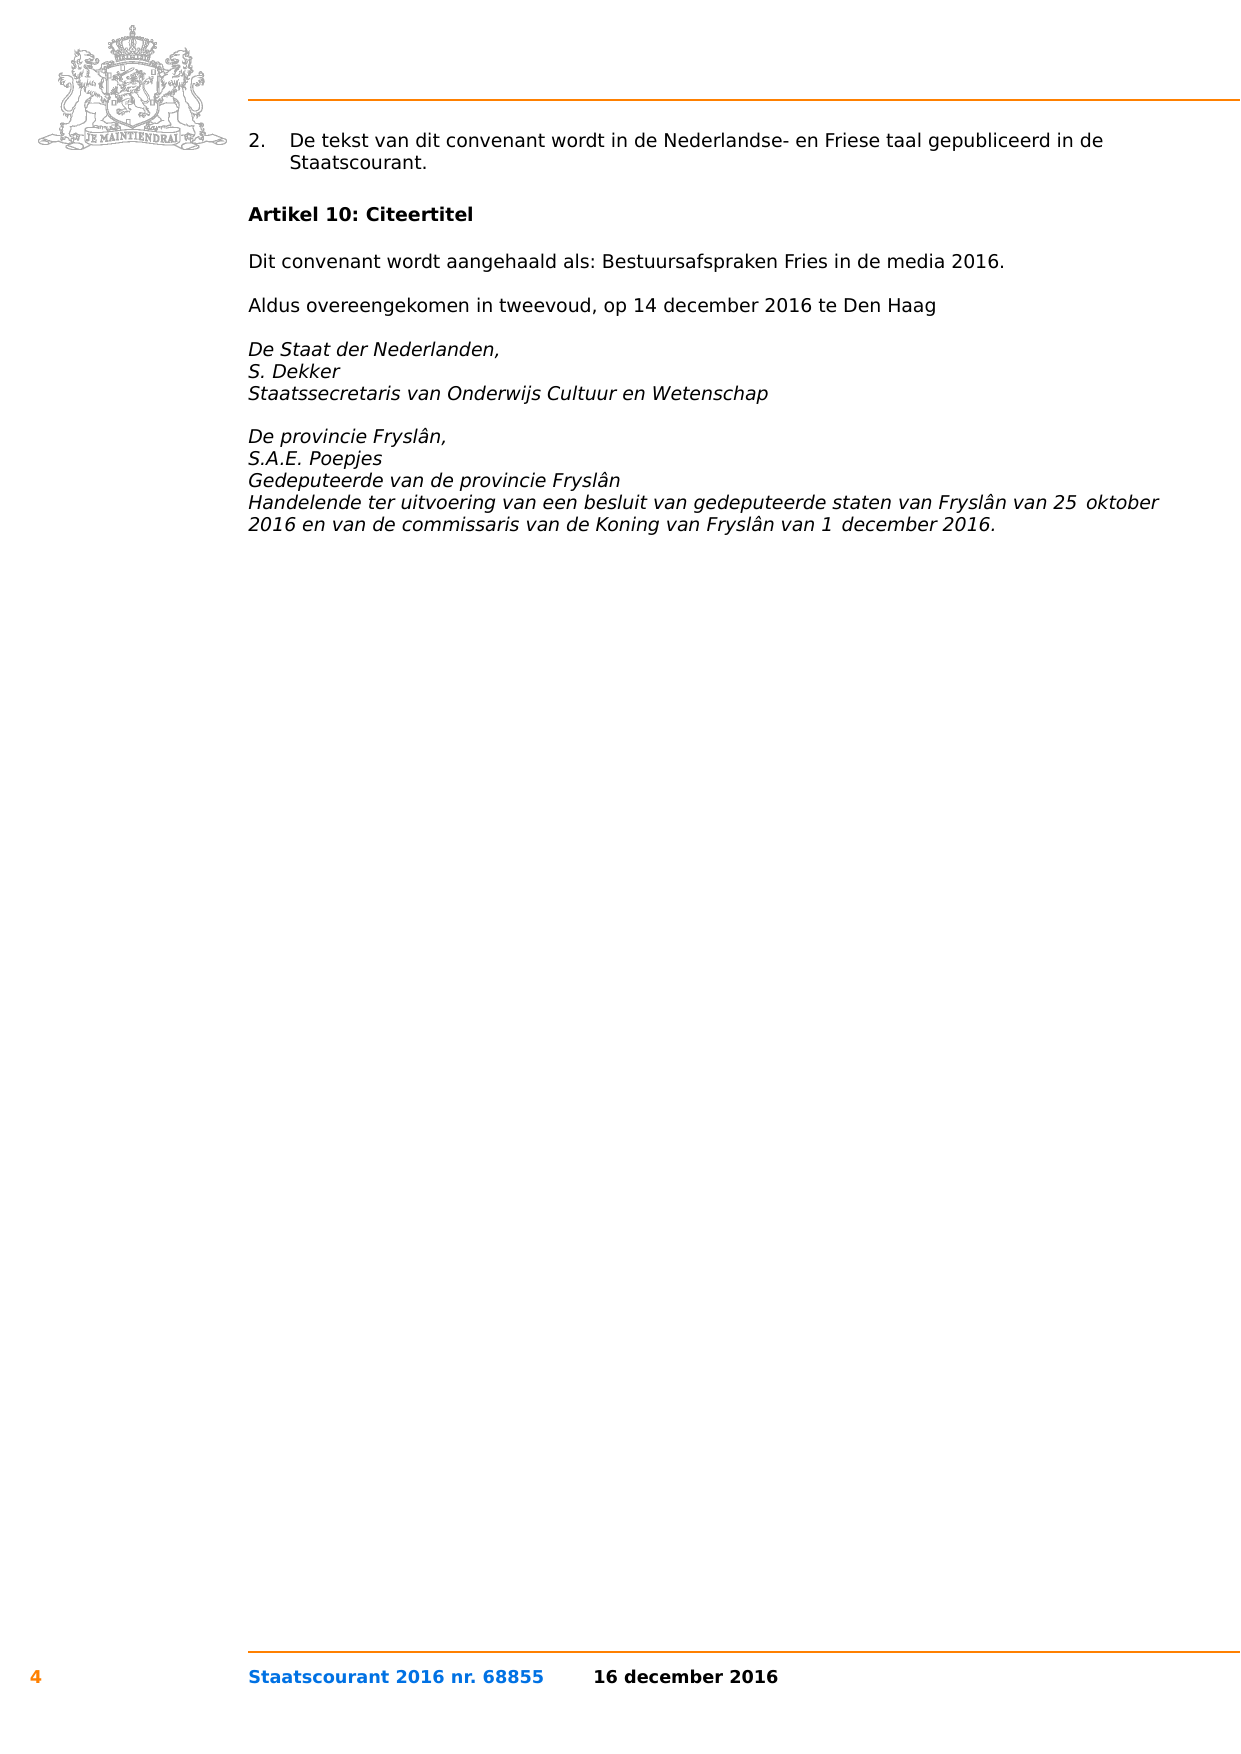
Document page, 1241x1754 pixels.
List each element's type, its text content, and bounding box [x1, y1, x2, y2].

picture [38, 25, 227, 150]
text De provincie Fryslân, S.A.E. Poepjes Gedeputeerde van de provincie Fryslân Handelende ter uitvoering van een besluit van gedeputeerde staten van Fryslân van 25 oktober 2016 en van de commissaris van de Koning van Fryslân van 1 december 2016. [248, 426, 1163, 558]
text Aldus overeengekomen in tweevoud, op 14 december 2016 te Den Haag [248, 295, 1163, 317]
text De Staat der Nederlanden, S. Dekker Staatssecretaris van Onderwijs Cultuur en Wetenschap [248, 338, 1163, 404]
text 2. De tekst van dit convenant wordt in de Nederlandse- en Friese taal gepubliceerd in de Staatscourant. [248, 130, 1163, 174]
subtitle Artikel 10: Citeertitel [248, 204, 1163, 226]
text Dit convenant wordt aangehaald als: Bestuursafspraken Fries in de media 2016. [248, 251, 1163, 273]
